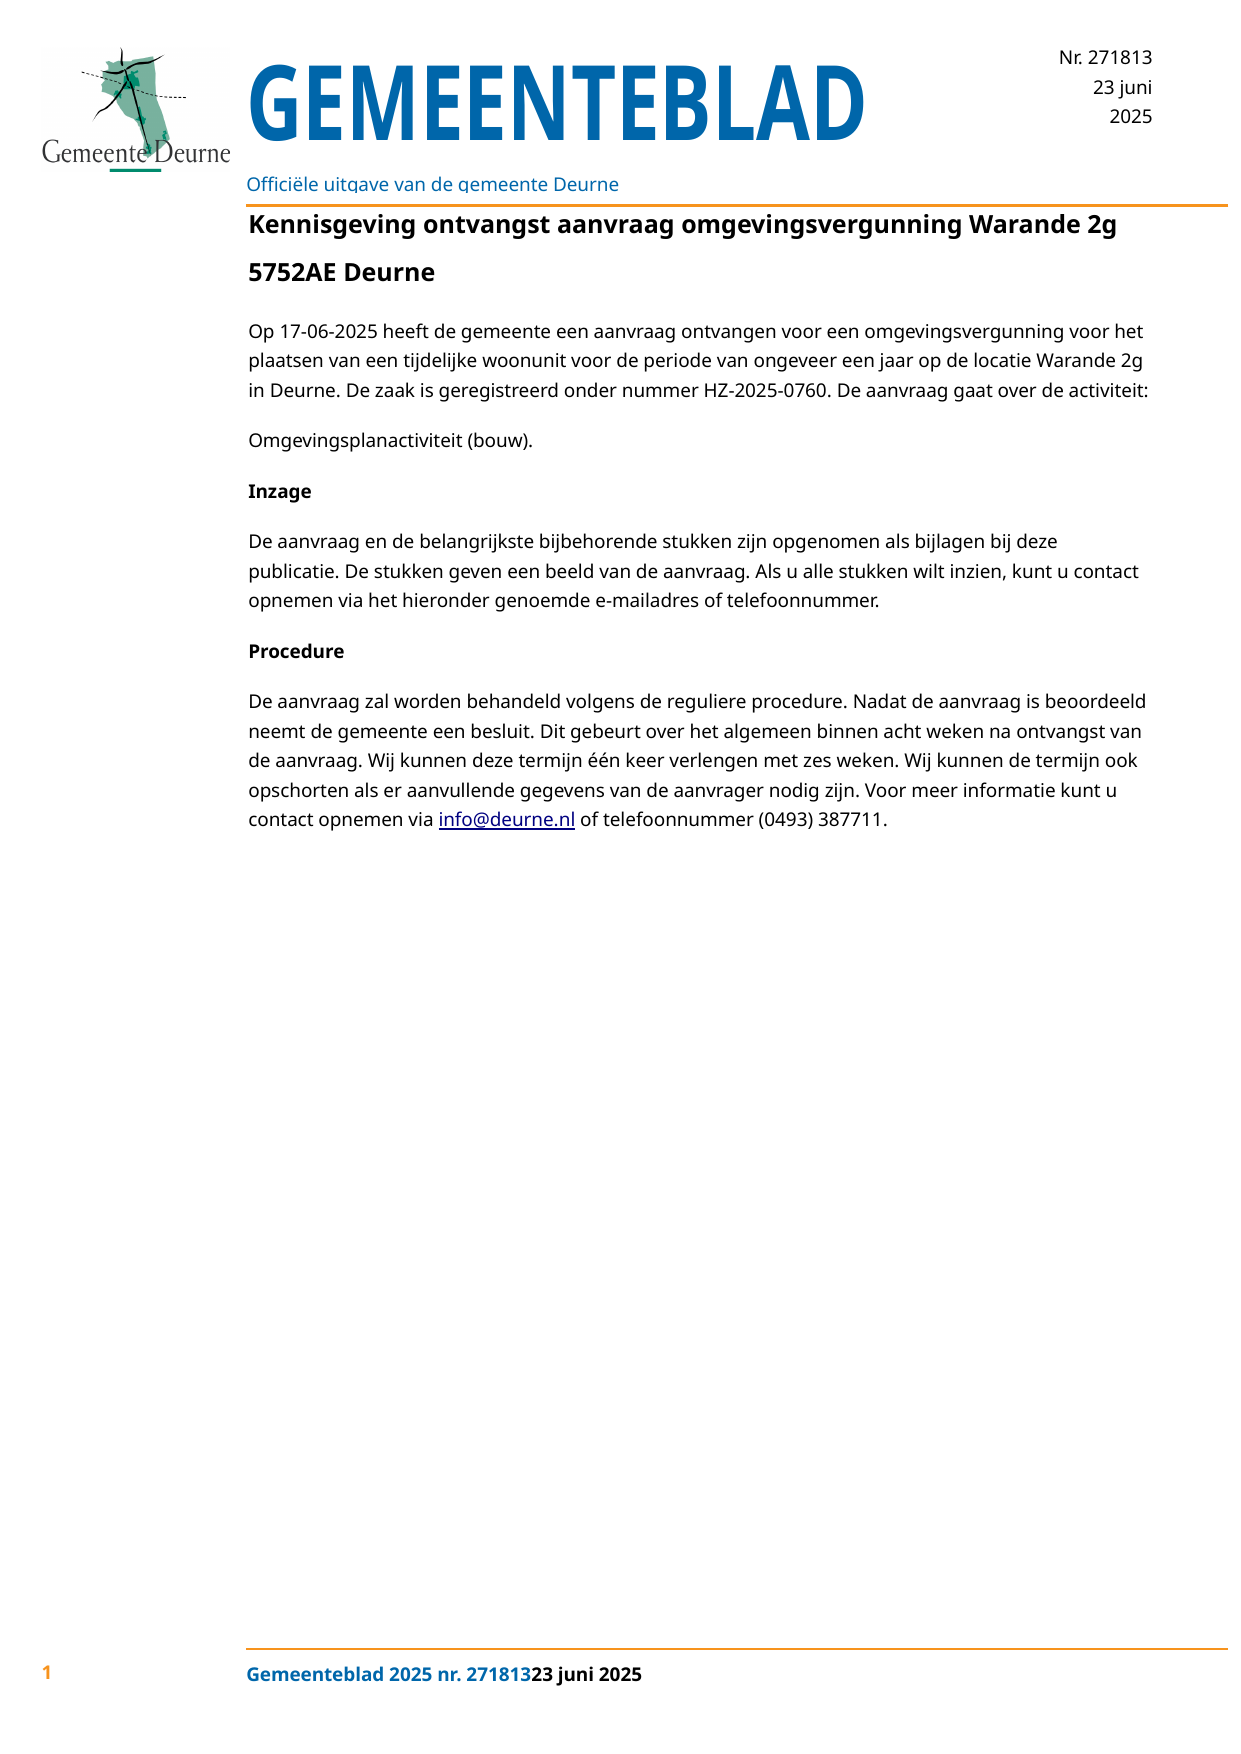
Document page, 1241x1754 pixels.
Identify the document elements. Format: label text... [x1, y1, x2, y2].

text Inzage [248, 478, 1152, 504]
text Kennisgeving ontvangst aanvraag omgevingsvergunning Warande 2g 5752AE Deurne [248, 207, 1152, 288]
text De aanvraag zal worden behandeld volgens de reguliere procedure. Nadat de aanvraag is beoordeeld neemt de gemeente een besluit. Dit gebeurt over het algemeen binnen acht weken na ontvangst van de aanvraag. Wij kunnen deze termijn één keer verlengen met zes weken. Wij kunnen de termijn ook opschorten als er aanvullende gegevens van de aanvrager nodig zijn. Voor meer informatie kunt u contact opnemen via info@deurne.nl of telefoonnummer (0493) 387711. [248, 688, 1152, 832]
text Op 17-06-2025 heeft de gemeente een aanvraag ontvangen voor een omgevingsvergunning voor het plaatsen van een tijdelijke woonunit voor de periode van ongeveer een jaar op de locatie Warande 2g in Deurne. De zaak is geregistreerd onder nummer HZ-2025-0760. De aanvraag gaat over de activiteit: [248, 318, 1152, 403]
picture [41, 47, 231, 172]
text Procedure [248, 638, 1152, 664]
text Omgevingsplanactiviteit (bouw). [248, 427, 1152, 453]
text De aanvraag en de belangrijkste bijbehorende stukken zijn opgenomen als bijlagen bij deze publicatie. De stukken geven een beeld van de aanvraag. Als u alle stukken wilt inzien, kunt u contact opnemen via het hieronder genoemde e-mailadres of telefoonnummer. [248, 528, 1152, 613]
